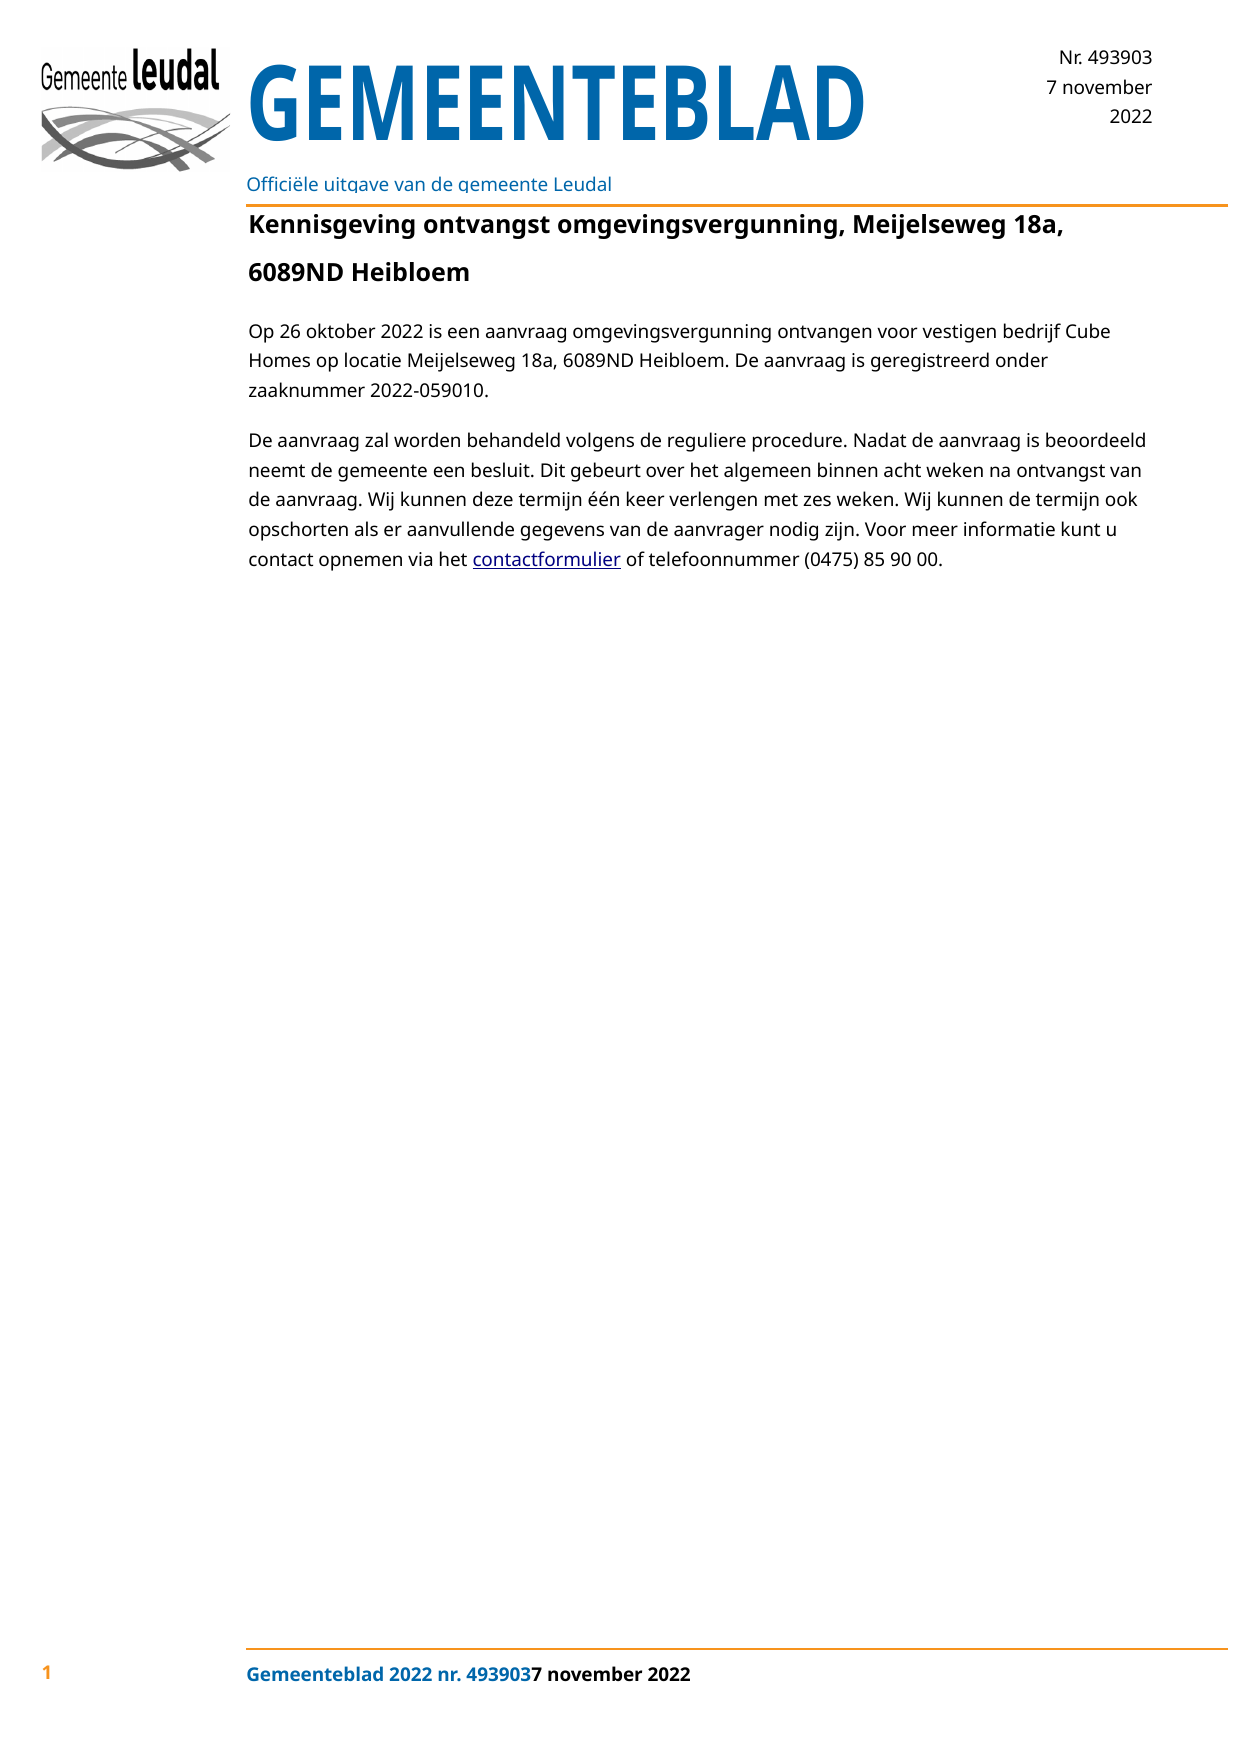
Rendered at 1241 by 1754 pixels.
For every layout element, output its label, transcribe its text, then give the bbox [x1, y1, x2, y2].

picture [41, 47, 231, 172]
text De aanvraag zal worden behandeld volgens de reguliere procedure. Nadat de aanvraag is beoordeeld neemt de gemeente een besluit. Dit gebeurt over het algemeen binnen acht weken na ontvangst van de aanvraag. Wij kunnen deze termijn één keer verlengen met zes weken. Wij kunnen de termijn ook opschorten als er aanvullende gegevens van de aanvrager nodig zijn. Voor meer informatie kunt u contact opnemen via het contactformulier of telefoonnummer (0475) 85 90 00. [248, 427, 1152, 572]
text Op 26 oktober 2022 is een aanvraag omgevingsvergunning ontvangen voor vestigen bedrijf Cube Homes op locatie Meijelseweg 18a, 6089ND Heibloem. De aanvraag is geregistreerd onder zaaknummer 2022-059010. [248, 318, 1152, 403]
text Kennisgeving ontvangst omgevingsvergunning, Meijelseweg 18a, 6089ND Heibloem [248, 207, 1152, 288]
